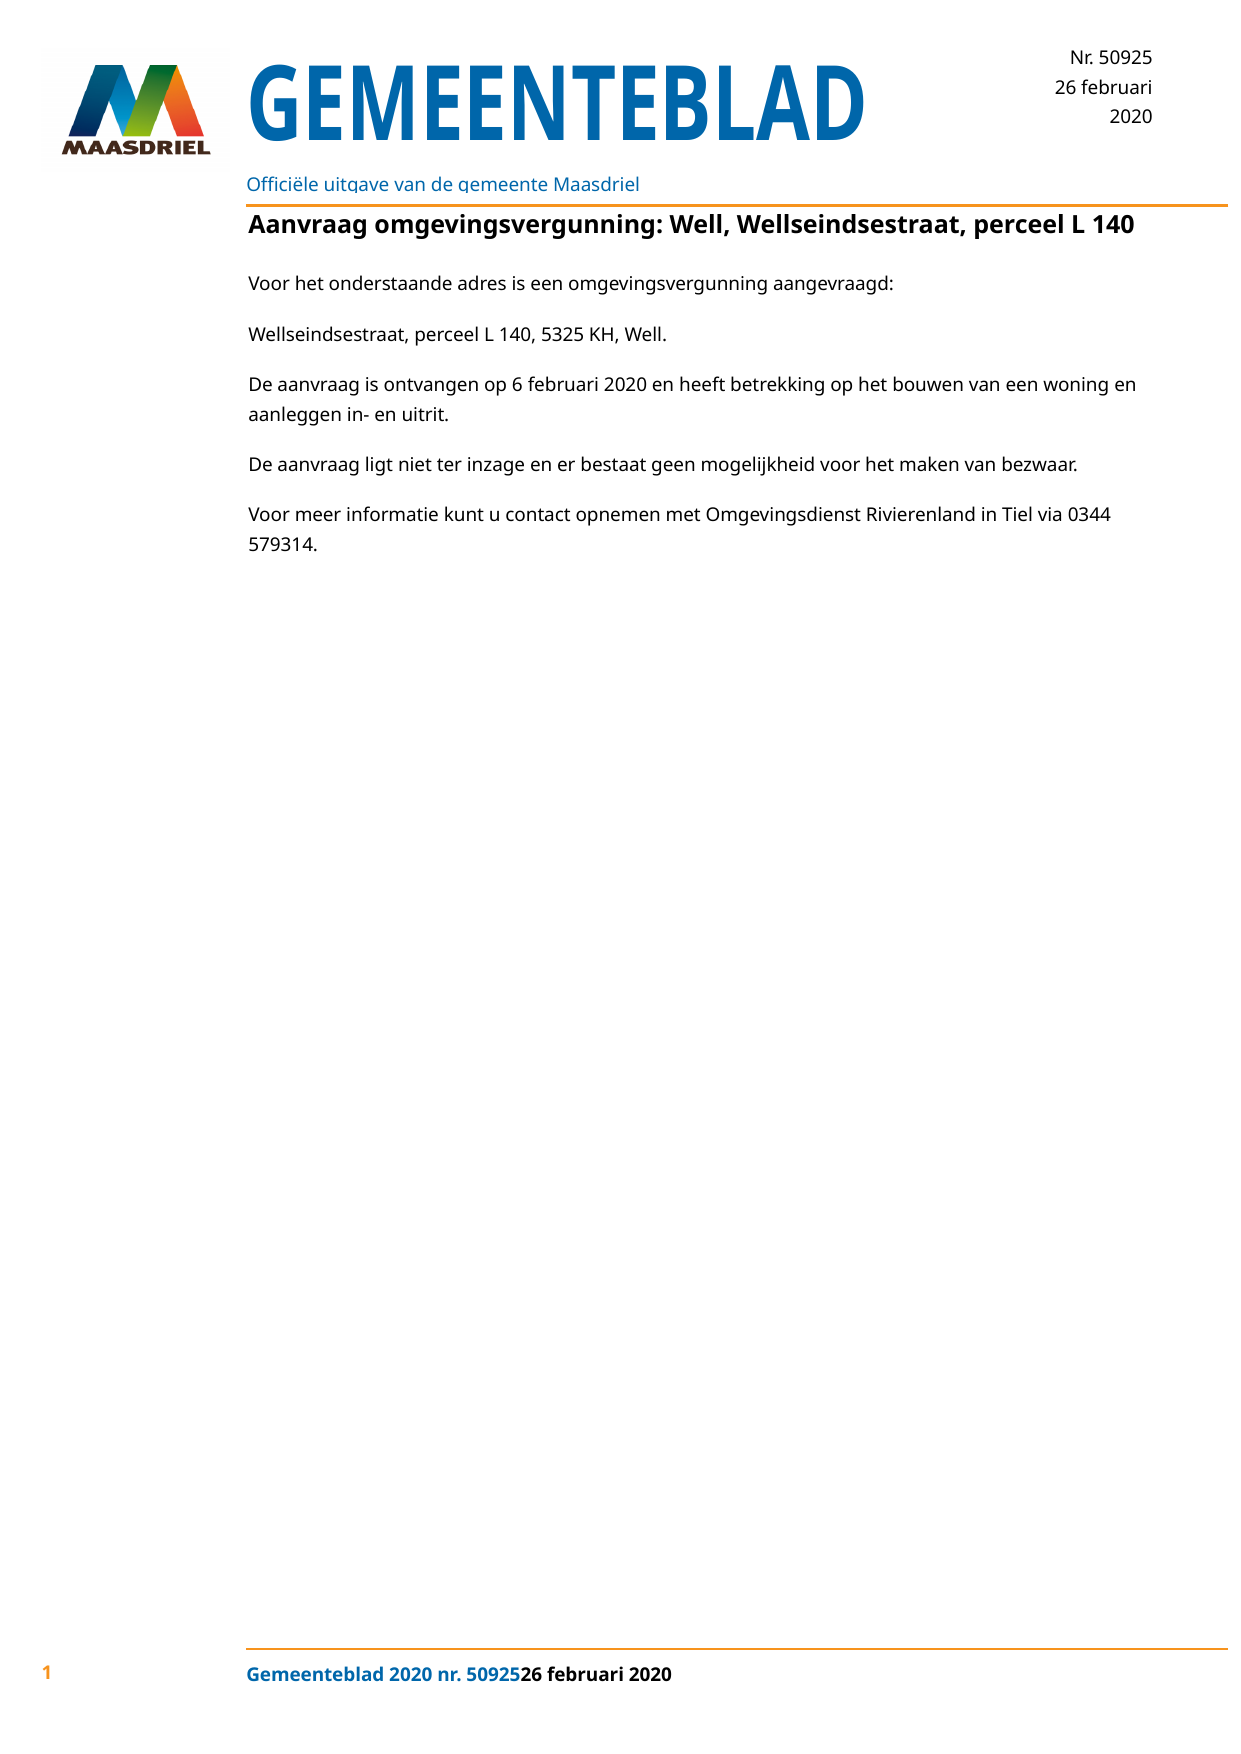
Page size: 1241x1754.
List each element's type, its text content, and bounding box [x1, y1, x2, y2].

text Voor het onderstaande adres is een omgevingsvergunning aangevraagd: [248, 270, 1152, 296]
text Wellseindsestraat, perceel L 140, 5325 KH, Well. [248, 321, 1152, 346]
text Aanvraag omgevingsvergunning: Well, Wellseindsestraat, perceel L 140 [248, 207, 1152, 241]
text De aanvraag is ontvangen op 6 februari 2020 en heeft betrekking op het bouwen van een woning en aanleggen in- en uitrit. [248, 371, 1152, 426]
text De aanvraag ligt niet ter inzage en er bestaat geen mogelijkheid voor het maken van bezwaar. [248, 451, 1152, 477]
picture [41, 47, 231, 172]
text Voor meer informatie kunt u contact opnemen met Omgevingsdienst Rivierenland in Tiel via 0344 579314. [248, 502, 1152, 557]
